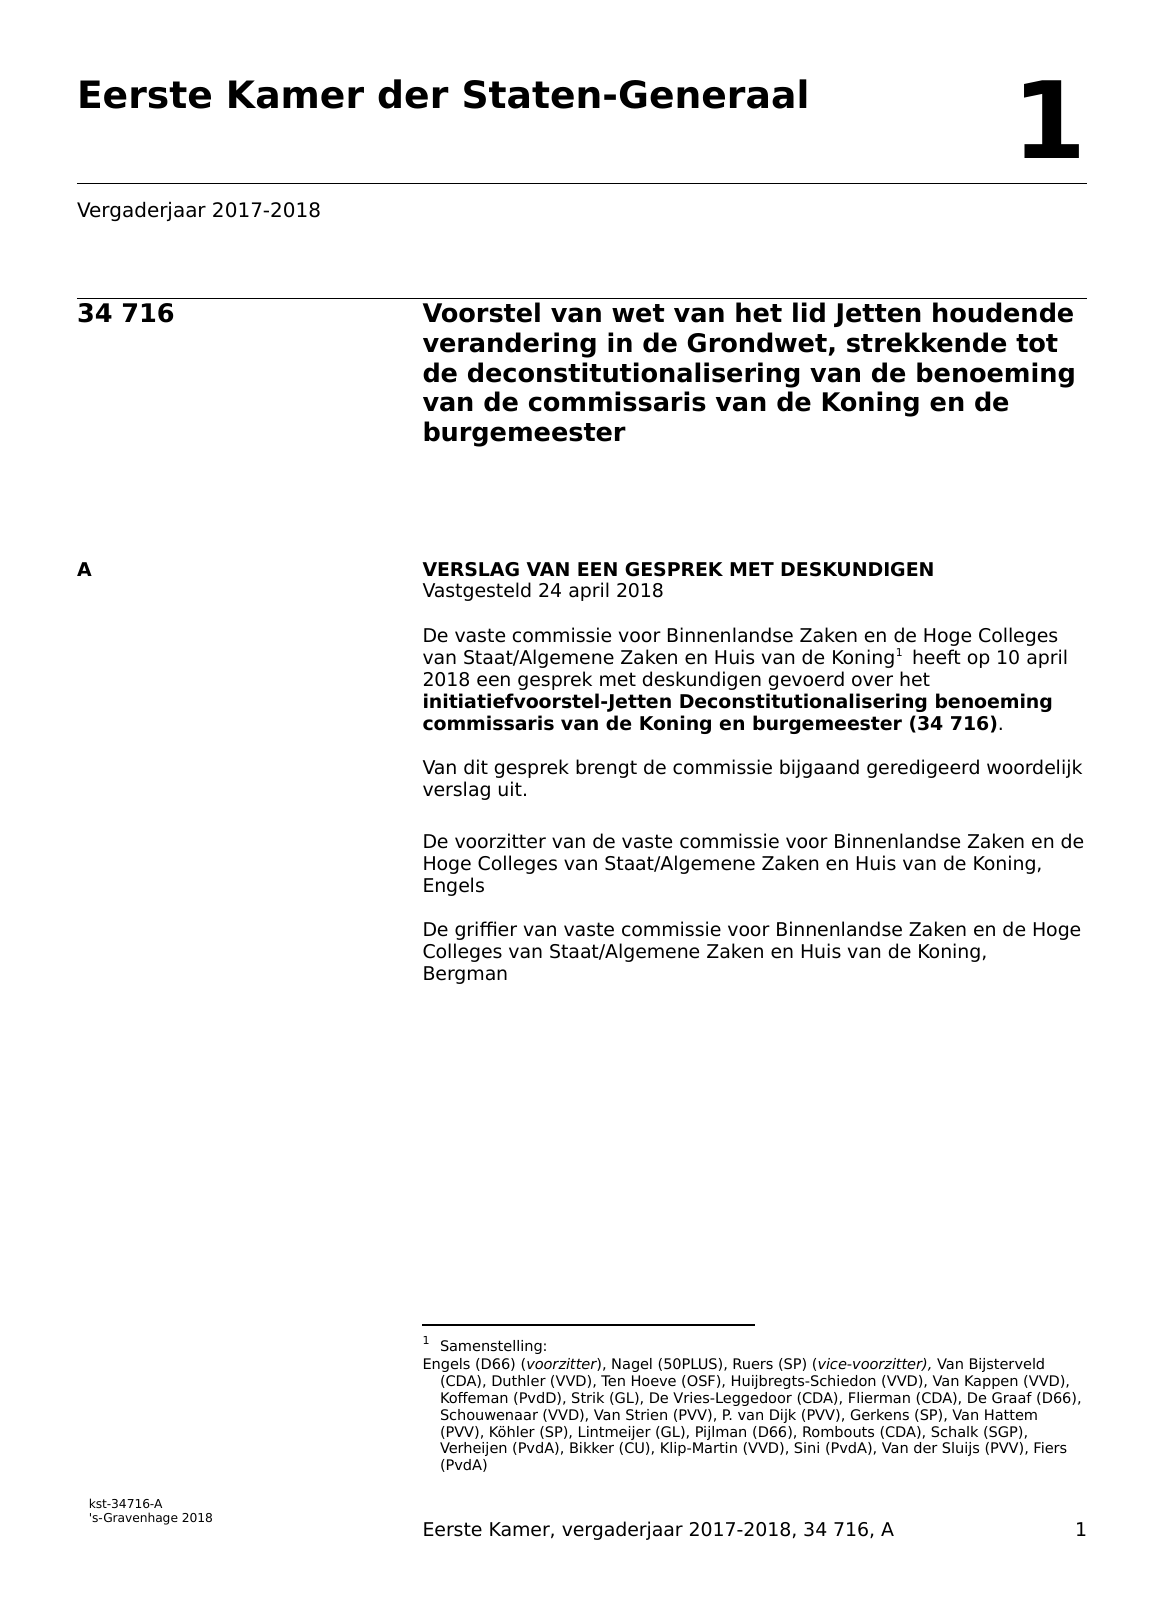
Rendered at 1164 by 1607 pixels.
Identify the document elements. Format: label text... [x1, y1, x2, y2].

text De vaste commissie voor Binnenlandse Zaken en de Hoge Colleges van Staat/Algemene Zaken en Huis van de Koning heeft op 10 april 2018 een gesprek met deskundigen gevoerd over het initiatiefvoorstel-Jetten Deconstitutionalisering benoeming commissaris van de Koning en burgemeester (34 716). [422, 624, 1087, 734]
text De griffier van vaste commissie voor Binnenlandse Zaken en de Hoge Colleges van Staat/Algemene Zaken en Huis van de Koning, Bergman [422, 919, 1087, 985]
text Vastgesteld 24 april 2018 [422, 580, 1087, 602]
text Engels (D66) (voorzitter), Nagel (50PLUS), Ruers (SP) (vice-voorzitter), Van Bijsterveld (CDA), Duthler (VVD), Ten Hoeve (OSF), Huijbregts-Schiedon (VVD), Van Kappen (VVD), Koffeman (PvdD), Strik (GL), De Vries-Leggedoor (CDA), Flierman (CDA), De Graaf (D66), Schouwenaar (VVD), Van Strien (PVV), P. van Dijk (PVV), Gerkens (SP), Van Hattem (PVV), Köhler (SP), Lintmeijer (GL), Pijlman (D66), Rombouts (CDA), Schalk (SGP), Verheijen (PvdA), Bikker (CU), Klip-Martin (VVD), Sini (PvdA), Van der Sluijs (PVV), Fiers (PvdA) [422, 1356, 1087, 1474]
table_header Eerste Kamer der Staten-Generaal [77, 59, 886, 183]
text kst-34716-A [88, 1497, 323, 1511]
text 's-Gravenhage 2018 [88, 1511, 323, 1525]
text Samenstelling: [422, 1334, 1087, 1356]
table_cell Vergaderjaar 2017-2018 [77, 184, 1087, 298]
subtitle A VERSLAG VAN EEN GESPREK MET DESKUNDIGEN [77, 558, 1087, 580]
text De voorzitter van de vaste commissie voor Binnenlandse Zaken en de Hoge Colleges van Staat/Algemene Zaken en Huis van de Koning, Engels [422, 831, 1087, 897]
subtitle 34 716 Voorstel van wet van het lid Jetten houdende verandering in de Grondwet, strekkende tot de deconstitutionalisering van de benoeming van de commissaris van de Koning en de burgemeester [77, 299, 1087, 447]
text Van dit gesprek brengt de commissie bijgaand geredigeerd woordelijk verslag uit. [422, 757, 1087, 801]
table_header 1 [886, 59, 1087, 183]
